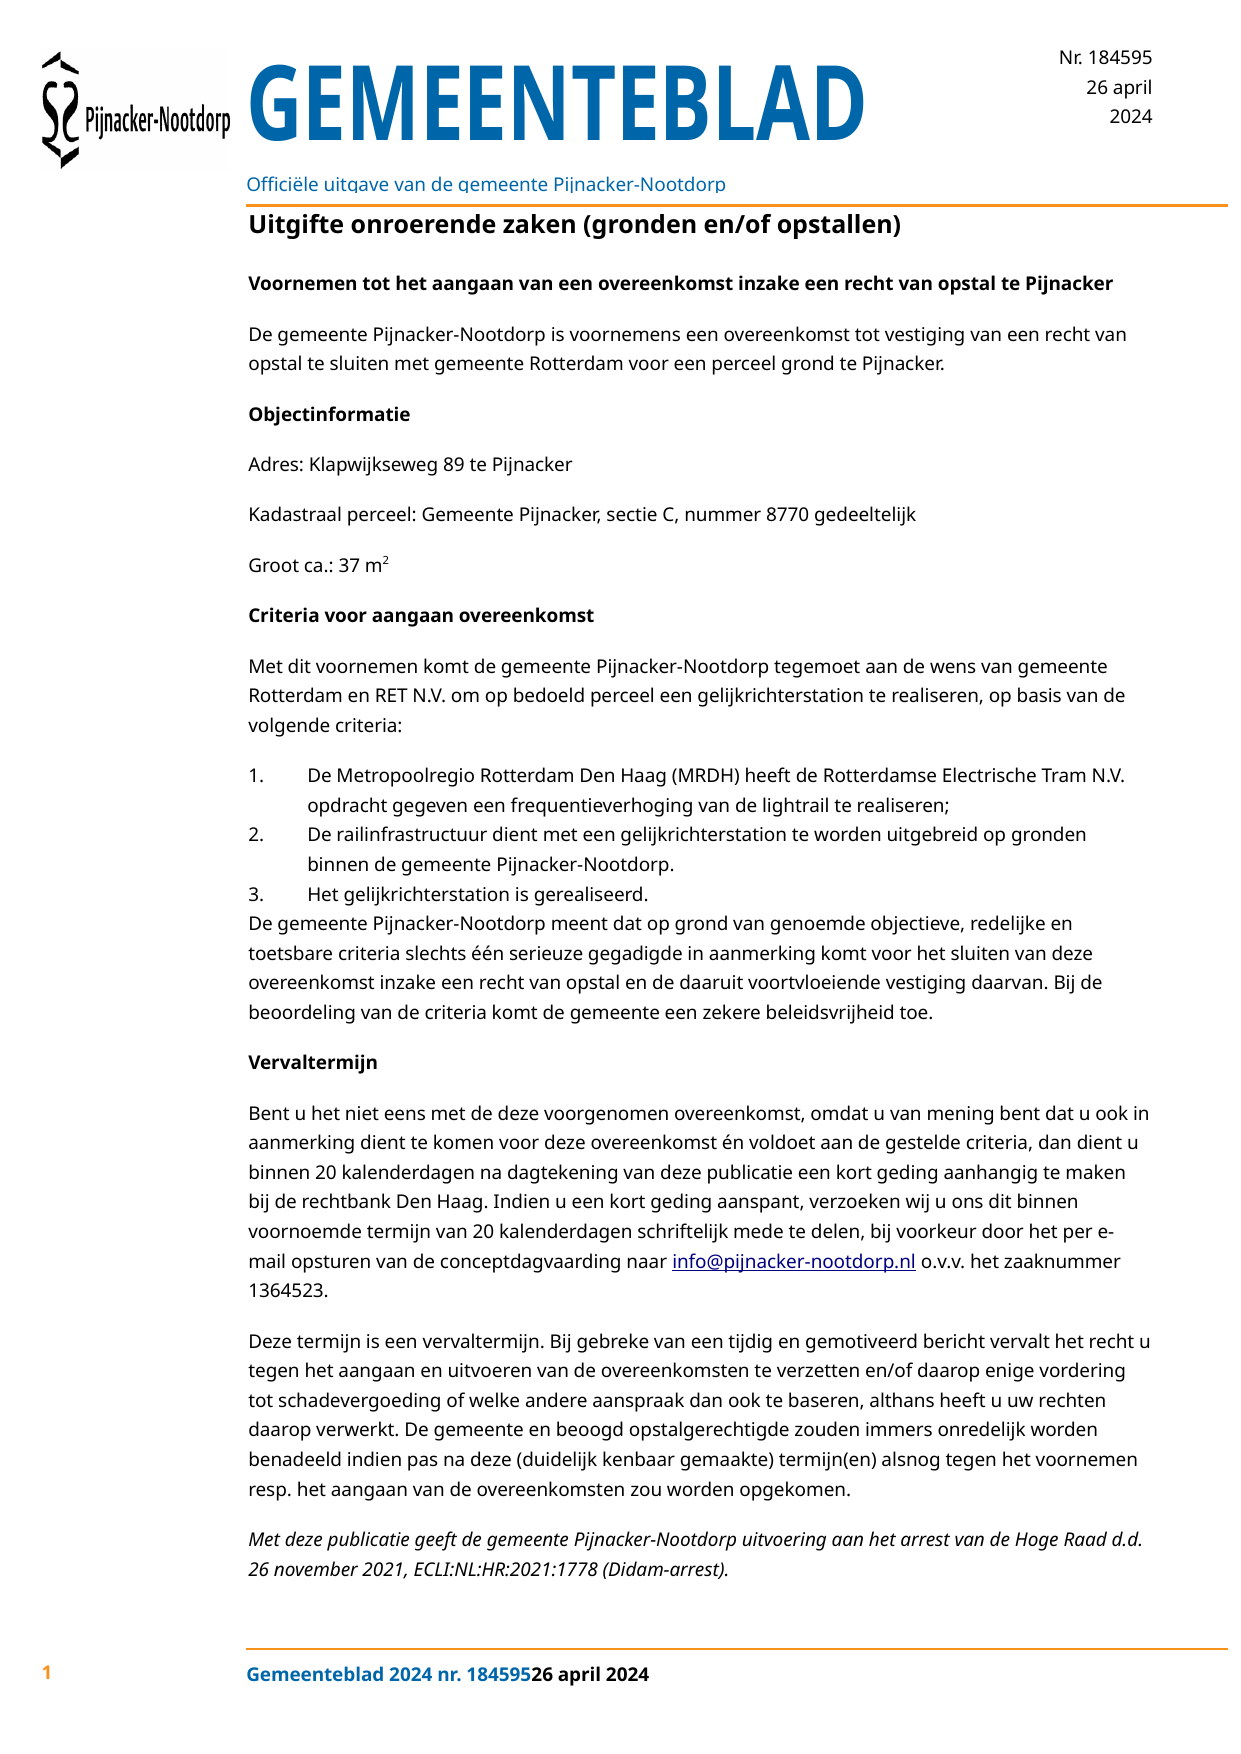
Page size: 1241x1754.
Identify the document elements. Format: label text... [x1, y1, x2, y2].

list Het gelijkrichterstation is gerealiseerd. [248, 881, 1152, 906]
picture [41, 47, 231, 172]
text Vervaltermijn [248, 1049, 1152, 1075]
list De railinfrastructuur dient met een gelijkrichterstation te worden uitgebreid op gronden binnen de gemeente Pijnacker-Nootdorp. [248, 822, 1152, 877]
text De gemeente Pijnacker-Nootdorp is voornemens een overeenkomst tot vestiging van een recht van opstal te sluiten met gemeente Rotterdam voor een perceel grond te Pijnacker. [248, 321, 1152, 376]
text Met dit voornemen komt de gemeente Pijnacker-Nootdorp tegemoet aan de wens van gemeente Rotterdam en RET N.V. om op bedoeld perceel een gelijkrichterstation te realiseren, op basis van de volgende criteria: [248, 653, 1152, 738]
text Bent u het niet eens met de deze voorgenomen overeenkomst, omdat u van mening bent dat u ook in aanmerking dient te komen voor deze overeenkomst én voldoet aan de gestelde criteria, dan dient u binnen 20 kalenderdagen na dagtekening van deze publicatie een kort geding aanhangig te maken bij de rechtbank Den Haag. Indien u een kort geding aanspant, verzoeken wij u ons dit binnen voornoemde termijn van 20 kalenderdagen schriftelijk mede te delen, bij voorkeur door het per e-mail opsturen van de conceptdagvaarding naar info@pijnacker-nootdorp.nl o.v.v. het zaaknummer 1364523. [248, 1100, 1152, 1303]
text Criteria voor aangaan overeenkomst [248, 602, 1152, 628]
text Groot ca.: 37 m2 [248, 552, 1152, 578]
text Uitgifte onroerende zaken (gronden en/of opstallen) [248, 207, 1152, 241]
text Adres: Klapwijkseweg 89 te Pijnacker [248, 451, 1152, 477]
text Kadastraal perceel: Gemeente Pijnacker, sectie C, nummer 8770 gedeeltelijk [248, 502, 1152, 527]
list De Metropoolregio Rotterdam Den Haag (MRDH) heeft de Rotterdamse Electrische Tram N.V. opdracht gegeven een frequentieverhoging van de lightrail te realiseren; [248, 762, 1152, 818]
text De gemeente Pijnacker-Nootdorp meent dat op grond van genoemde objectieve, redelijke en toetsbare criteria slechts één serieuze gegadigde in aanmerking komt voor het sluiten van deze overeenkomst inzake een recht van opstal en de daaruit voortvloeiende vestiging daarvan. Bij de beoordeling van de criteria komt de gemeente een zekere beleidsvrijheid toe. [248, 910, 1152, 1025]
text Objectinformatie [248, 401, 1152, 426]
text Voornemen tot het aangaan van een overeenkomst inzake een recht van opstal te Pijnacker [248, 270, 1152, 296]
text Met deze publicatie geeft de gemeente Pijnacker-Nootdorp uitvoering aan het arrest van de Hoge Raad d.d. 26 november 2021, ECLI:NL:HR:2021:1778 (Didam-arrest). [248, 1526, 1152, 1581]
text Deze termijn is een vervaltermijn. Bij gebreke van een tijdig en gemotiveerd bericht vervalt het recht u tegen het aangaan en uitvoeren van de overeenkomsten te verzetten en/of daarop enige vordering tot schadevergoeding of welke andere aanspraak dan ook te baseren, althans heeft u uw rechten daarop verwerkt. De gemeente en beoogd opstalgerechtigde zouden immers onredelijk worden benadeeld indien pas na deze (duidelijk kenbaar gemaakte) termijn(en) alsnog tegen het voornemen resp. het aangaan van de overeenkomsten zou worden opgekomen. [248, 1328, 1152, 1501]
